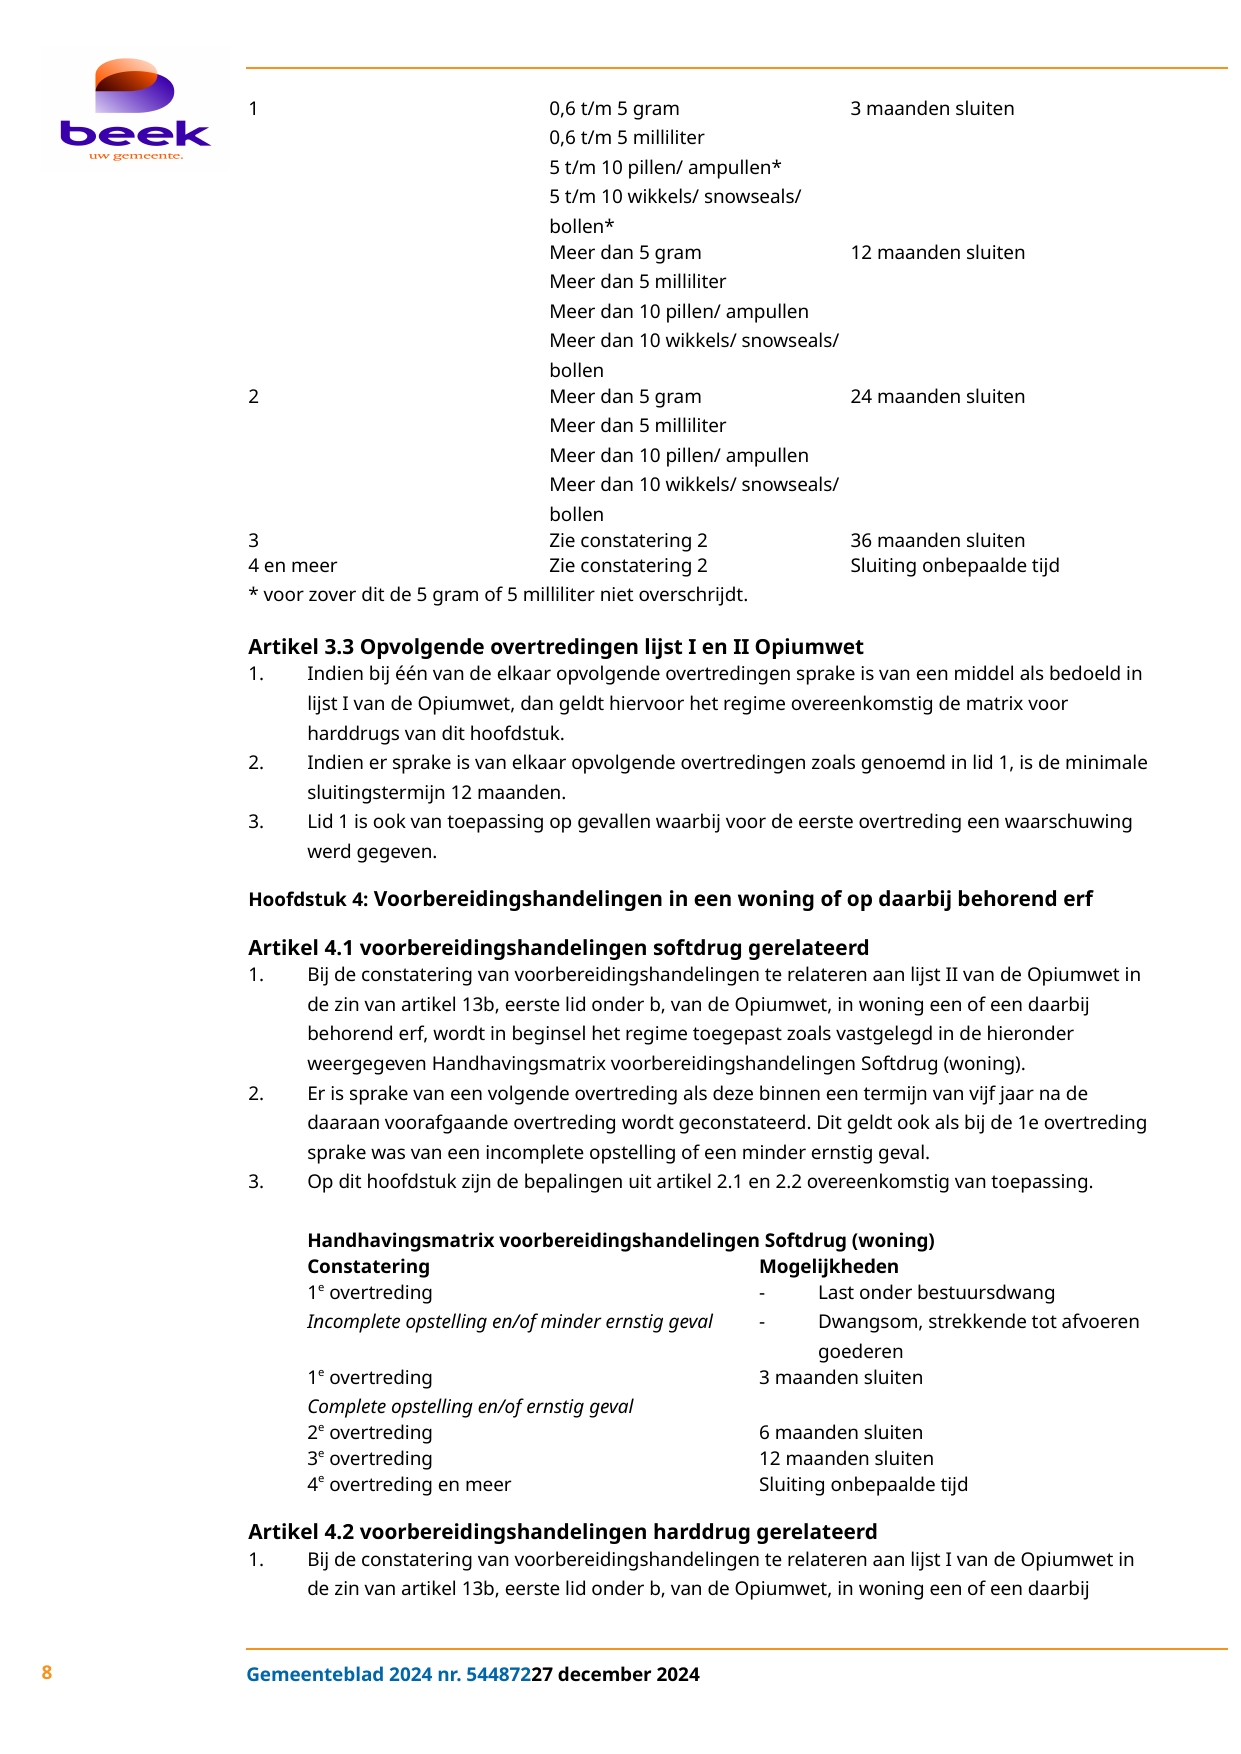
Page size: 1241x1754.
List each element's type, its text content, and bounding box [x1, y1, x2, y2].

table_cell 1 [248, 95, 549, 239]
table_cell 3 maanden sluiten [759, 1364, 1211, 1419]
list Op dit hoofdstuk zijn de bepalingen uit artikel 2.1 en 2.2 overeenkomstig van toepassing. [248, 1168, 1152, 1194]
picture [41, 47, 231, 172]
text * voor zover dit de 5 gram of 5 milliliter niet overschrijdt. [248, 582, 1152, 607]
table_cell Zie constatering 2 [549, 553, 850, 578]
table_cell 1e overtreding Incomplete opstelling en/of minder ernstig geval [307, 1279, 759, 1364]
list Indien bij één van de elkaar opvolgende overtredingen sprake is van een middel als bedoeld in lijst I van de Opiumwet, dan geldt hiervoor het regime overeenkomstig de matrix voor harddrugs van dit hoofdstuk. [248, 661, 1152, 745]
list Lid 1 is ook van toepassing op gevallen waarbij voor de eerste overtreding een waarschuwing werd gegeven. [248, 808, 1152, 864]
table_cell Meer dan 5 gram Meer dan 5 milliliter Meer dan 10 pillen/ ampullen Meer dan 10 wikkels/ snowseals/ bollen [549, 239, 850, 383]
table_cell 12 maanden sluiten [850, 239, 1152, 383]
list Bij de constatering van voorbereidingshandelingen te relateren aan lijst II van de Opiumwet in de zin van artikel 13b, eerste lid onder b, van de Opiumwet, in woning een of een daarbij behorend erf, wordt in beginsel het regime toegepast zoals vastgelegd in de hieronder weergegeven Handhavingsmatrix voorbereidingshandelingen Softdrug (woning). [248, 961, 1152, 1076]
table_cell 36 maanden sluiten [850, 527, 1152, 553]
table_cell 1e overtreding Complete opstelling en/of ernstig geval [307, 1364, 759, 1419]
table_cell 24 maanden sluiten [850, 383, 1152, 527]
table_cell 4 en meer [248, 553, 549, 578]
text Artikel 3.3 Opvolgende overtredingen lijst I en II Opiumwet [248, 632, 1152, 661]
table_cell Sluiting onbepaalde tijd [850, 553, 1152, 578]
text Artikel 4.2 voorbereidingshandelingen harddrug gerelateerd [248, 1517, 1152, 1546]
table_cell Zie constatering 2 [549, 527, 850, 553]
text Hoofdstuk 4: Voorbereidingshandelingen in een woning of op daarbij behorend erf [248, 884, 1152, 912]
table_cell 12 maanden sluiten [759, 1445, 1211, 1471]
list Er is sprake van een volgende overtreding als deze binnen een termijn van vijf jaar na de daaraan voorafgaande overtreding wordt geconstateerd. Dit geldt ook als bij de 1e overtreding sprake was van een incomplete opstelling of een minder ernstig geval. [248, 1080, 1152, 1164]
table_cell 3 [248, 527, 549, 553]
table_cell 2 [248, 383, 549, 527]
list Indien er sprake is van elkaar opvolgende overtredingen zoals genoemd in lid 1, is de minimale sluitingstermijn 12 maanden. [248, 749, 1152, 804]
table_cell [248, 239, 549, 383]
table_cell 2e overtreding [307, 1419, 759, 1445]
table_cell 3e overtreding [307, 1445, 759, 1471]
table_cell 4e overtreding en meer [307, 1471, 759, 1497]
table_cell Sluiting onbepaalde tijd [759, 1471, 1211, 1497]
table_cell 0,6 t/m 5 gram 0,6 t/m 5 milliliter 5 t/m 10 pillen/ ampullen* 5 t/m 10 wikkels/ snowseals/ bollen* [549, 95, 850, 239]
text Artikel 4.1 voorbereidingshandelingen softdrug gerelateerd [248, 933, 1152, 961]
table_header Handhavingsmatrix voorbereidingshandelingen Softdrug (woning) [307, 1228, 1211, 1253]
table_cell Last onder bestuursdwang Dwangsom, strekkende tot afvoeren goederen [759, 1279, 1211, 1364]
table_cell Mogelijkheden [759, 1254, 1211, 1279]
table_cell 3 maanden sluiten [850, 95, 1152, 239]
table_cell Constatering [307, 1254, 759, 1279]
table_cell Meer dan 5 gram Meer dan 5 milliliter Meer dan 10 pillen/ ampullen Meer dan 10 wikkels/ snowseals/ bollen [549, 383, 850, 527]
table_cell 6 maanden sluiten [759, 1419, 1211, 1445]
list Bij de constatering van voorbereidingshandelingen te relateren aan lijst I van de Opiumwet in de zin van artikel 13b, eerste lid onder b, van de Opiumwet, in woning een of een daarbij [248, 1546, 1152, 1601]
